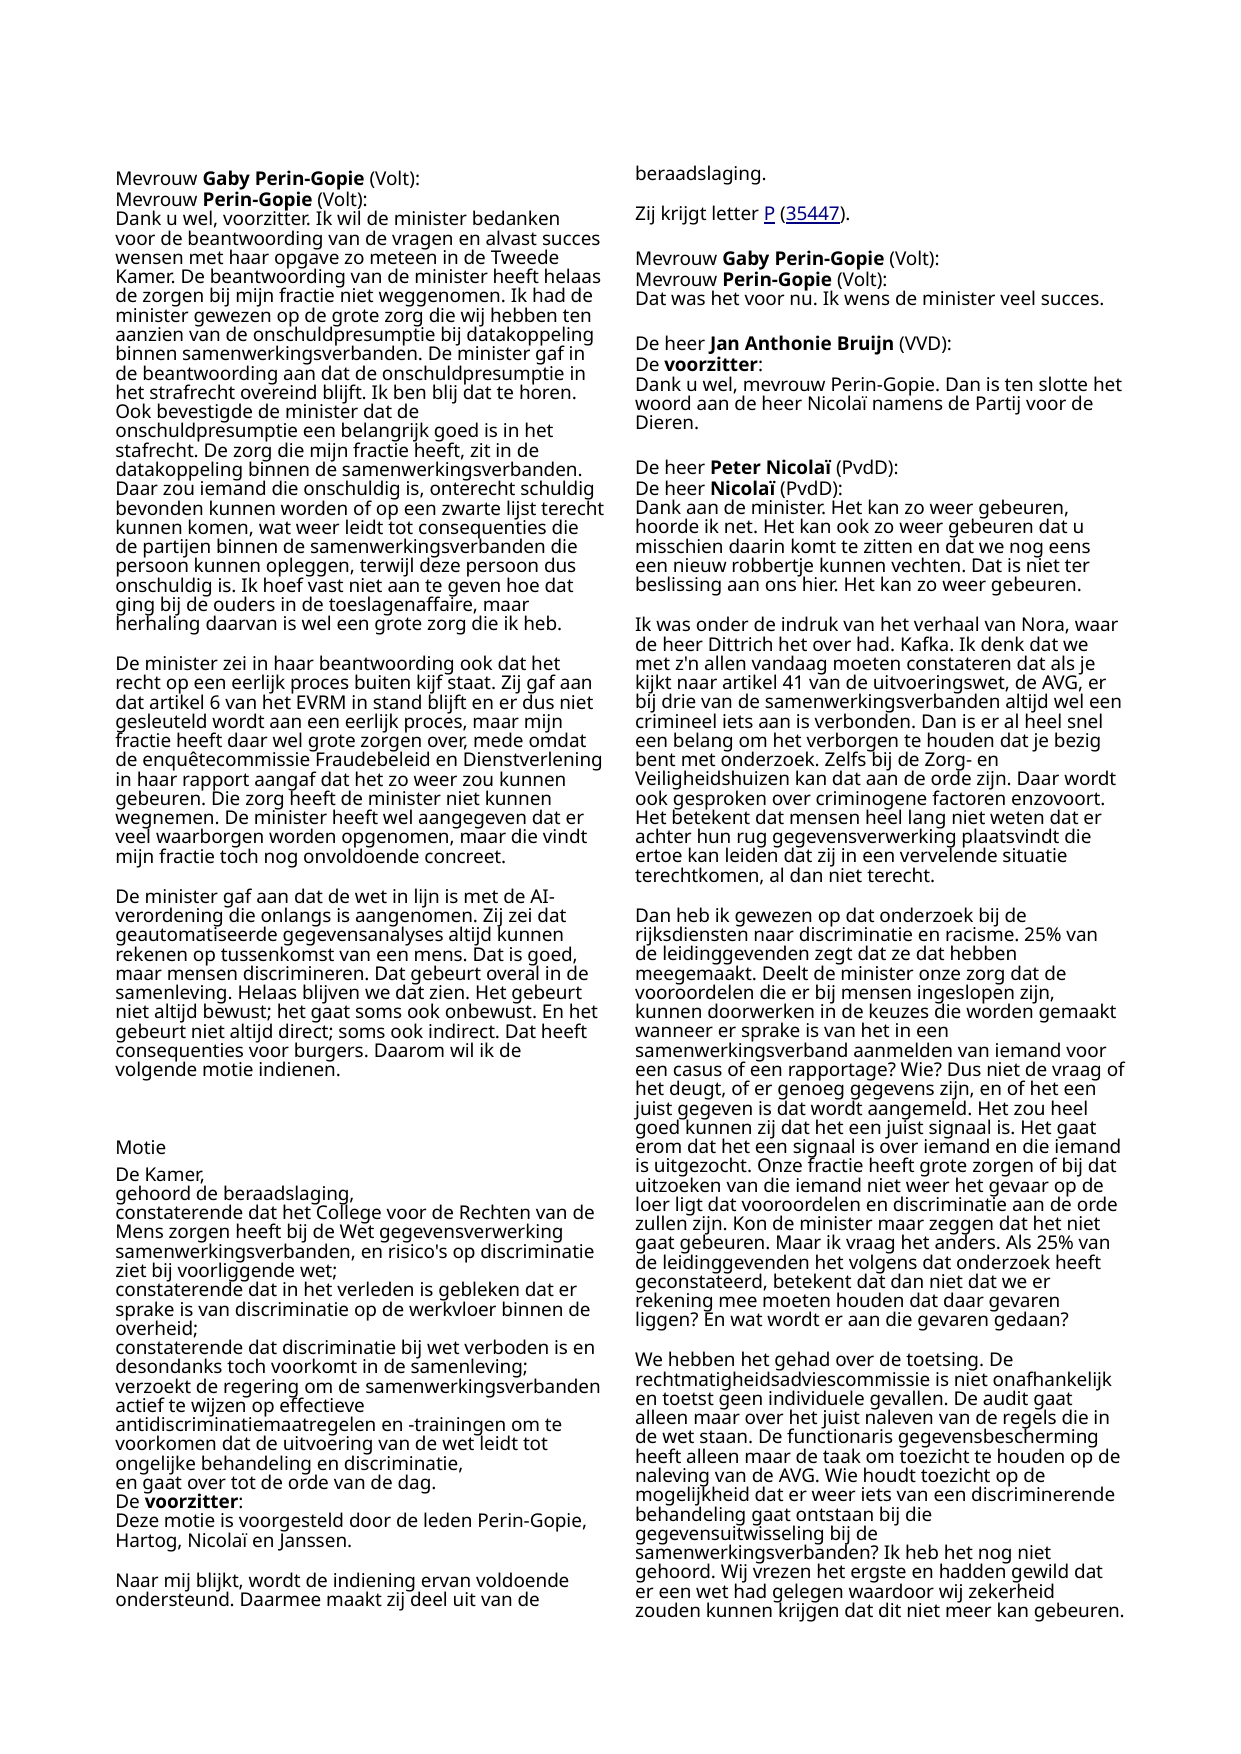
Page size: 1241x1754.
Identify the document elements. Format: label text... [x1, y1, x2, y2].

text De heer Peter Nicolaï (PvdD): [635, 454, 1125, 480]
text De voorzitter: [635, 356, 1125, 376]
text constaterende dat het College voor de Rechten van de Mens zorgen heeft bij de Wet gegevensverwerking samenwerkingsverbanden, en risico's op discriminatie ziet bij voorliggende wet; [115, 1204, 605, 1281]
text constaterende dat in het verleden is gebleken dat er sprake is van discriminatie op de werkvloer binnen de overheid; [115, 1281, 605, 1339]
text De minister gaf aan dat de wet in lijn is met de AI-verordening die onlangs is aangenomen. Zij zei dat geautomatiseerde gegevensanalyses altijd kunnen rekenen op tussenkomst van een mens. Dat is goed, maar mensen discrimineren. Dat gebeurt overal in de samenleving. Helaas blijven we dat zien. Het gebeurt niet altijd bewust; het gaat soms ook onbewust. En het gebeurt niet altijd direct; soms ook indirect. Dat heeft consequenties voor burgers. Daarom wil ik de volgende motie indienen. [115, 888, 605, 1081]
text Motie [115, 1134, 605, 1160]
text verzoekt de regering om de samenwerkingsverbanden actief te wijzen op effectieve antidiscriminatiemaatregelen en -trainingen om te voorkomen dat de uitvoering van de wet leidt tot ongelijke behandeling en discriminatie, [115, 1378, 605, 1474]
text Naar mij blijkt, wordt de indiening ervan voldoende ondersteund. Daarmee maakt zij deel uit van de [115, 1572, 605, 1610]
text Dank u wel, mevrouw Perin-Gopie. Dan is ten slotte het woord aan de heer Nicolaï namens de Partij voor de Dieren. [635, 376, 1125, 433]
text Mevrouw Gaby Perin-Gopie (Volt): [115, 165, 605, 191]
text Deze motie is voorgesteld door de leden Perin-Gopie, Hartog, Nicolaï en Janssen. [115, 1512, 605, 1551]
text Mevrouw Perin-Gopie (Volt): [635, 271, 1125, 290]
text constaterende dat discriminatie bij wet verboden is en desondanks toch voorkomt in de samenleving; [115, 1339, 605, 1378]
text De heer Jan Anthonie Bruijn (VVD): [635, 331, 1125, 356]
text We hebben het gehad over de toetsing. De rechtmatigheidsadviescommissie is niet onafhankelijk en toetst geen individuele gevallen. De audit gaat alleen maar over het juist naleven van de regels die in de wet staan. De functionaris gegevensbescherming heeft alleen maar de taak om toezicht te houden op de naleving van de AVG. Wie houdt toezicht op de mogelijkheid dat er weer iets van een discriminerende behandeling gaat ontstaan bij die gegevensuitwisseling bij de samenwerkingsverbanden? Ik heb het nog niet gehoord. Wij vrezen het ergste en hadden gewild dat er een wet had gelegen waardoor wij zekerheid zouden kunnen krijgen dat dit niet meer kan gebeuren. [635, 1351, 1125, 1621]
text en gaat over tot de orde van de dag. [115, 1474, 605, 1493]
text Dat was het voor nu. Ik wens de minister veel succes. [635, 290, 1125, 310]
text Zij krijgt letter P (35447). [635, 205, 1125, 224]
text Dank u wel, voorzitter. Ik wil de minister bedanken voor de beantwoording van de vragen en alvast succes wensen met haar opgave zo meteen in de Tweede Kamer. De beantwoording van de minister heeft helaas de zorgen bij mijn fractie niet weggenomen. Ik had de minister gewezen op de grote zorg die wij hebben ten aanzien van de onschuldpresumptie bij datakoppeling binnen samenwerkingsverbanden. De minister gaf in de beantwoording aan dat de onschuldpresumptie in het strafrecht overeind blijft. Ik ben blij dat te horen. Ook bevestigde de minister dat de onschuldpresumptie een belangrijk goed is in het stafrecht. De zorg die mijn fractie heeft, zit in de datakoppeling binnen de samenwerkingsverbanden. Daar zou iemand die onschuldig is, onterecht schuldig bevonden kunnen worden of op een zwarte lijst terecht kunnen komen, wat weer leidt tot consequenties die de partijen binnen de samenwerkingsverbanden die persoon kunnen opleggen, terwijl deze persoon dus onschuldig is. Ik hoef vast niet aan te geven hoe dat ging bij de ouders in de toeslagenaffaire, maar herhaling daarvan is wel een grote zorg die ik heb. [115, 210, 605, 634]
text De voorzitter: [115, 1493, 605, 1512]
text De minister zei in haar beantwoording ook dat het recht op een eerlijk proces buiten kijf staat. Zij gaf aan dat artikel 6 van het EVRM in stand blijft en er dus niet gesleuteld wordt aan een eerlijk proces, maar mijn fractie heeft daar wel grote zorgen over, mede omdat de enquêtecommissie Fraudebeleid en Dienstverlening in haar rapport aangaf dat het zo weer zou kunnen gebeuren. Die zorg heeft de minister niet kunnen wegnemen. De minister heeft wel aangegeven dat er veel waarborgen worden opgenomen, maar die vindt mijn fractie toch nog onvoldoende concreet. [115, 655, 605, 867]
text Mevrouw Gaby Perin-Gopie (Volt): [635, 245, 1125, 271]
text Mevrouw Perin-Gopie (Volt): [115, 191, 605, 210]
text gehoord de beraadslaging, [115, 1185, 605, 1204]
text Dank aan de minister. Het kan zo weer gebeuren, hoorde ik net. Het kan ook zo weer gebeuren dat u misschien daarin komt te zitten en dat we nog eens een nieuw robbertje kunnen vechten. Dat is niet ter beslissing aan ons hier. Het kan zo weer gebeuren. [635, 499, 1125, 596]
text De heer Nicolaï (PvdD): [635, 480, 1125, 499]
text Ik was onder de indruk van het verhaal van Nora, waar de heer Dittrich het over had. Kafka. Ik denk dat we met z'n allen vandaag moeten constateren dat als je kijkt naar artikel 41 van de uitvoeringswet, de AVG, er bij drie van de samenwerkingsverbanden altijd wel een crimineel iets aan is verbonden. Dan is er al heel snel een belang om het verborgen te houden dat je bezig bent met onderzoek. Zelfs bij de Zorg- en Veiligheidshuizen kan dat aan de orde zijn. Daar wordt ook gesproken over criminogene factoren enzovoort. Het betekent dat mensen heel lang niet weten dat er achter hun rug gegevensverwerking plaatsvindt die ertoe kan leiden dat zij in een vervelende situatie terechtkomen, al dan niet terecht. [635, 616, 1125, 886]
text De Kamer, [115, 1166, 605, 1185]
text Dan heb ik gewezen op dat onderzoek bij de rijksdiensten naar discriminatie en racisme. 25% van de leidinggevenden zegt dat ze dat hebben meegemaakt. Deelt de minister onze zorg dat de vooroordelen die er bij mensen ingeslopen zijn, kunnen doorwerken in de keuzes die worden gemaakt wanneer er sprake is van het in een samenwerkingsverband aanmelden van iemand voor een casus of een rapportage? Wie? Dus niet de vraag of het deugt, of er genoeg gegevens zijn, en of het een juist gegeven is dat wordt aangemeld. Het zou heel goed kunnen zij dat het een juist signaal is. Het gaat erom dat het een signaal is over iemand en die iemand is uitgezocht. Onze fractie heeft grote zorgen of bij dat uitzoeken van die iemand niet weer het gevaar op de loer ligt dat vooroordelen en discriminatie aan de orde zullen zijn. Kon de minister maar zeggen dat het niet gaat gebeuren. Maar ik vraag het anders. Als 25% van de leidinggevenden het volgens dat onderzoek heeft geconstateerd, betekent dat dan niet dat we er rekening mee moeten houden dat daar gevaren liggen? En wat wordt er aan die gevaren gedaan? [635, 907, 1125, 1331]
text beraadslaging. [635, 165, 1125, 184]
